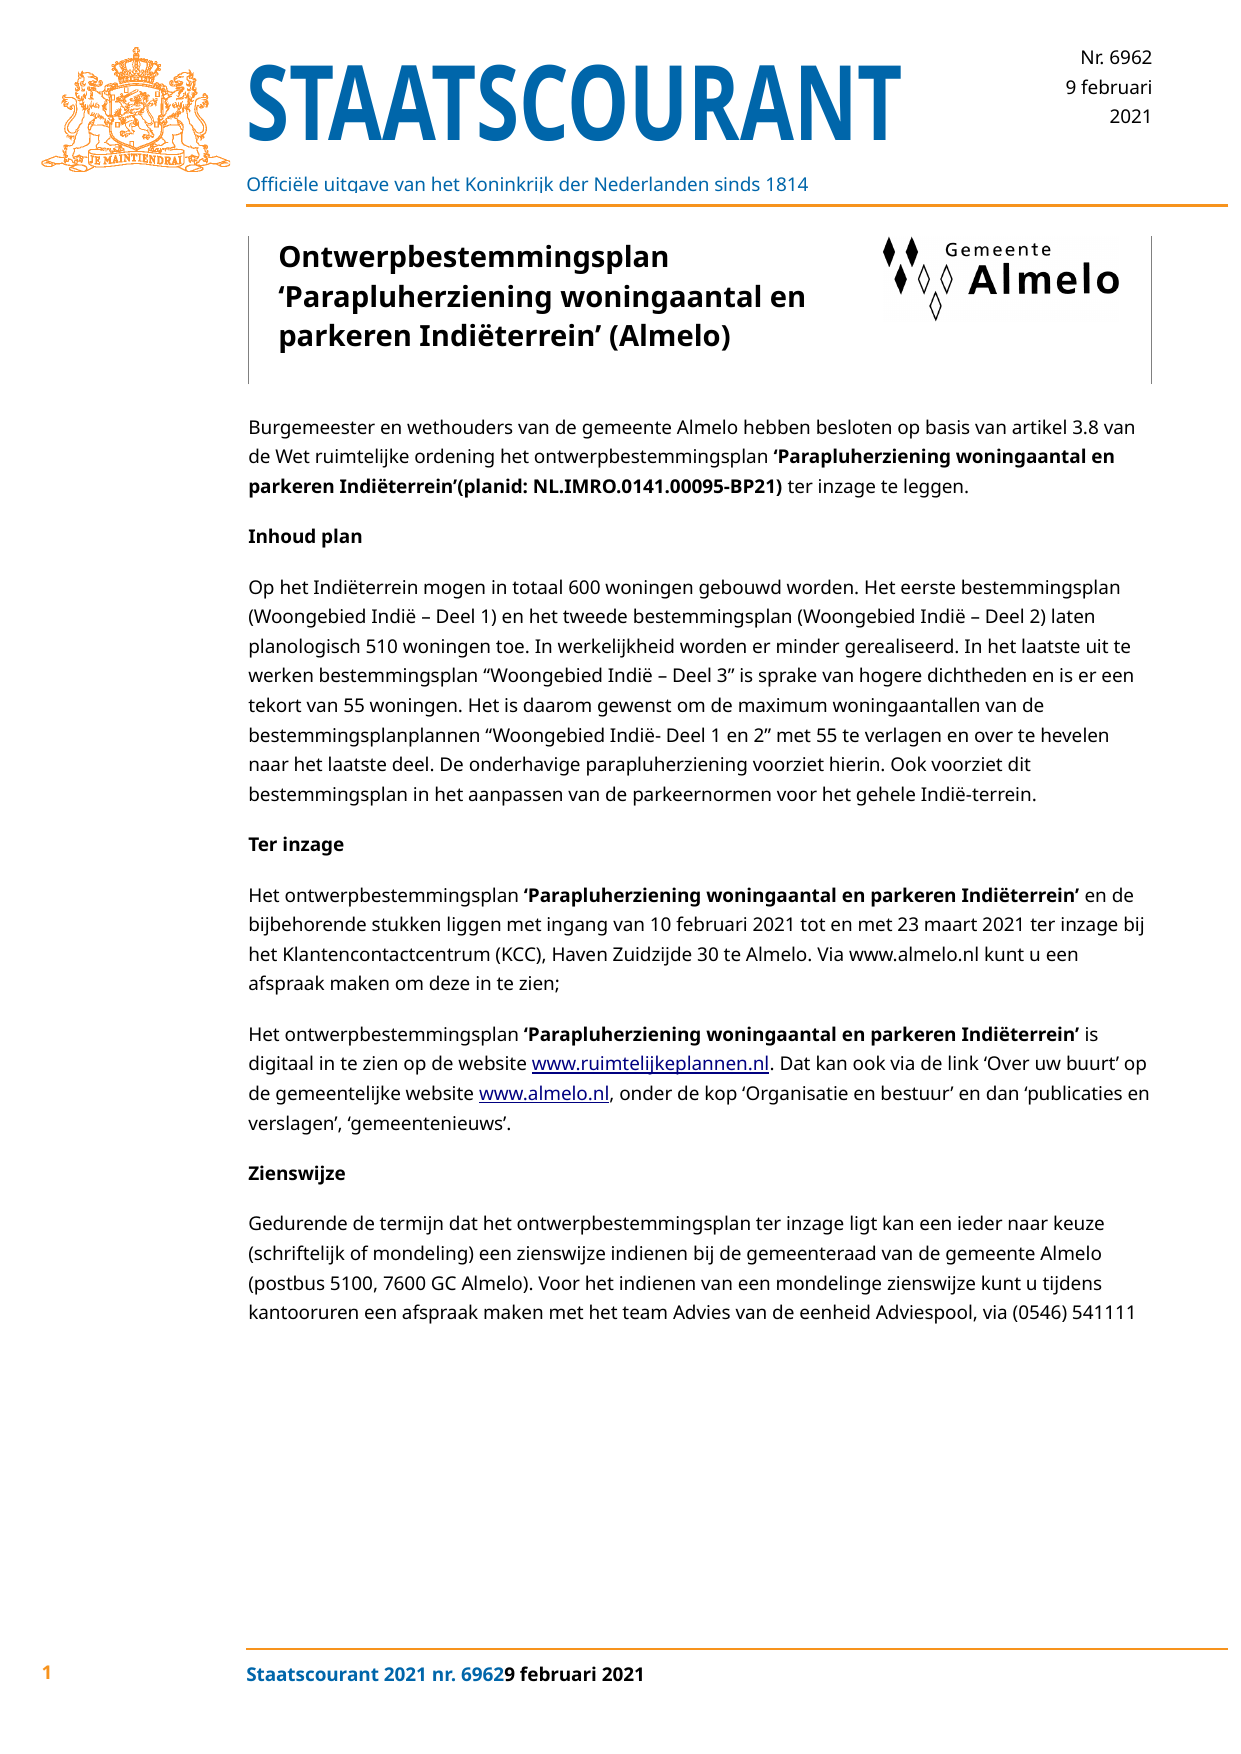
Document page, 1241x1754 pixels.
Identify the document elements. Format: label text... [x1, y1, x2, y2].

table_header [850, 236, 1151, 384]
picture [882, 236, 1119, 322]
text Gedurende de termijn dat het ontwerpbestemmingsplan ter inzage ligt kan een ieder naar keuze (schriftelijk of mondeling) een zienswijze indienen bij de gemeenteraad van de gemeente Almelo (postbus 5100, 7600 GC Almelo). Voor het indienen van een mondelinge zienswijze kunt u tijdens kantooruren een afspraak maken met het team Advies van de eenheid Adviespool, via (0546) 541111 [248, 1211, 1152, 1325]
table_header Ontwerpbestemmingsplan ‘Parapluherziening woningaantal en parkeren Indiëterrein’ (Almelo) [249, 236, 850, 384]
text Het ontwerpbestemmingsplan ‘Parapluherziening woningaantal en parkeren Indiëterrein’ is digitaal in te zien op de website www.ruimtelijkeplannen.nl. Dat kan ook via de link ‘Over uw buurt’ op de gemeentelijke website www.almelo.nl, onder de kop ‘Organisatie en bestuur’ en dan ‘publicaties en verslagen’, ‘gemeentenieuws’. [248, 1021, 1152, 1136]
text Burgemeester en wethouders van de gemeente Almelo hebben besloten op basis van artikel 3.8 van de Wet ruimtelijke ordening het ontwerpbestemmingsplan ‘Parapluherziening woningaantal en parkeren Indiëterrein’(planid: NL.IMRO.0141.00095-BP21) ter inzage te leggen. [248, 414, 1152, 499]
text Het ontwerpbestemmingsplan ‘Parapluherziening woningaantal en parkeren Indiëterrein’ en de bijbehorende stukken liggen met ingang van 10 februari 2021 tot en met 23 maart 2021 ter inzage bij het Klantencontactcentrum (KCC), Haven Zuidzijde 30 te Almelo. Via www.almelo.nl kunt u een afspraak maken om deze in te zien; [248, 882, 1152, 996]
text Inhoud plan [248, 523, 1152, 549]
picture [41, 47, 231, 172]
text Ter inzage [248, 831, 1152, 857]
text Op het Indiëterrein mogen in totaal 600 woningen gebouwd worden. Het eerste bestemmingsplan (Woongebied Indië – Deel 1) en het tweede bestemmingsplan (Woongebied Indië – Deel 2) laten planologisch 510 woningen toe. In werkelijkheid worden er minder gerealiseerd. In het laatste uit te werken bestemmingsplan “Woongebied Indië – Deel 3” is sprake van hogere dichtheden en is er een tekort van 55 woningen. Het is daarom gewenst om de maximum woningaantallen van de bestemmingsplanplannen “Woongebied Indië- Deel 1 en 2” met 55 te verlagen en over te hevelen naar het laatste deel. De onderhavige parapluherziening voorziet hierin. Ook voorziet dit bestemmingsplan in het aanpassen van de parkeernormen voor het gehele Indië-terrein. [248, 574, 1152, 807]
text Zienswijze [248, 1160, 1152, 1186]
